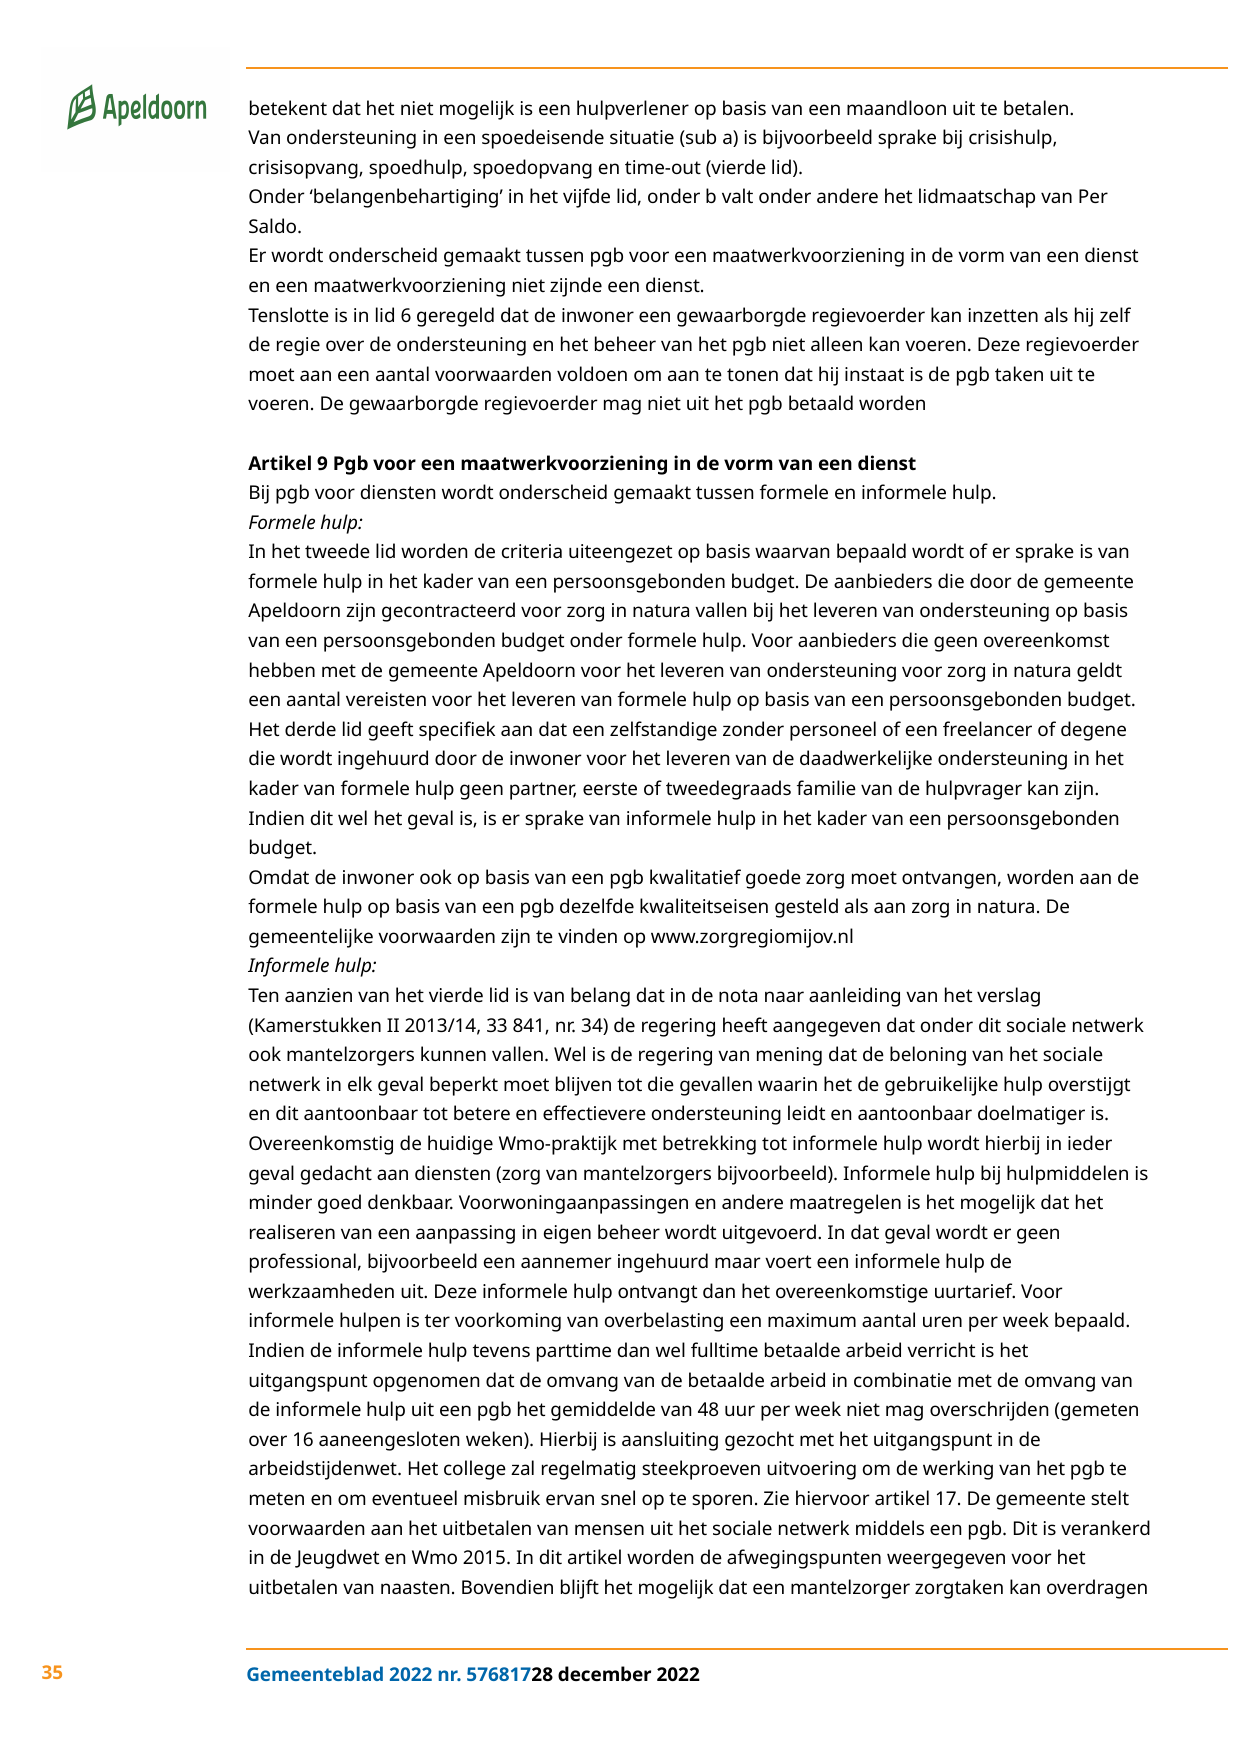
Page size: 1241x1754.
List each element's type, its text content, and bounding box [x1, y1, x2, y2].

picture [41, 47, 231, 172]
text Artikel 9 Pgb voor een maatwerkvoorziening in de vorm van een dienst [248, 450, 1152, 476]
text betekent dat het niet mogelijk is een hulpverlener op basis van een maandloon uit te betalen. [248, 95, 1152, 121]
text In het tweede lid worden de criteria uiteengezet op basis waarvan bepaald wordt of er sprake is van formele hulp in het kader van een persoonsgebonden budget. De aanbieders die door de gemeente Apeldoorn zijn gecontracteerd voor zorg in natura vallen bij het leveren van ondersteuning op basis van een persoonsgebonden budget onder formele hulp. Voor aanbieders die geen overeenkomst hebben met de gemeente Apeldoorn voor het leveren van ondersteuning voor zorg in natura geldt een aantal vereisten voor het leveren van formele hulp op basis van een persoonsgebonden budget. Het derde lid geeft specifiek aan dat een zelfstandige zonder personeel of een freelancer of degene die wordt ingehuurd door de inwoner voor het leveren van de daadwerkelijke ondersteuning in het kader van formele hulp geen partner, eerste of tweedegraads familie van de hulpvrager kan zijn. Indien dit wel het geval is, is er sprake van informele hulp in het kader van een persoonsgebonden budget. [248, 538, 1152, 860]
text Tenslotte is in lid 6 geregeld dat de inwoner een gewaarborgde regievoerder kan inzetten als hij zelf de regie over de ondersteuning en het beheer van het pgb niet alleen kan voeren. Deze regievoerder moet aan een aantal voorwaarden voldoen om aan te tonen dat hij instaat is de pgb taken uit te voeren. De gewaarborgde regievoerder mag niet uit het pgb betaald worden [248, 302, 1152, 416]
text Ten aanzien van het vierde lid is van belang dat in de nota naar aanleiding van het verslag (Kamerstukken II 2013/14, 33 841, nr. 34) de regering heeft aangegeven dat onder dit sociale netwerk ook mantelzorgers kunnen vallen. Wel is de regering van mening dat de beloning van het sociale netwerk in elk geval beperkt moet blijven tot die gevallen waarin het de gebruikelijke hulp overstijgt en dit aantoonbaar tot betere en effectievere ondersteuning leidt en aantoonbaar doelmatiger is. Overeenkomstig de huidige Wmo-praktijk met betrekking tot informele hulp wordt hierbij in ieder geval gedacht aan diensten (zorg van mantelzorgers bijvoorbeeld). Informele hulp bij hulpmiddelen is minder goed denkbaar. Voorwoningaanpassingen en andere maatregelen is het mogelijk dat het realiseren van een aanpassing in eigen beheer wordt uitgevoerd. In dat geval wordt er geen professional, bijvoorbeeld een aannemer ingehuurd maar voert een informele hulp de werkzaamheden uit. Deze informele hulp ontvangt dan het overeenkomstige uurtarief. Voor informele hulpen is ter voorkoming van overbelasting een maximum aantal uren per week bepaald. Indien de informele hulp tevens parttime dan wel fulltime betaalde arbeid verricht is het uitgangspunt opgenomen dat de omvang van de betaalde arbeid in combinatie met de omvang van de informele hulp uit een pgb het gemiddelde van 48 uur per week niet mag overschrijden (gemeten over 16 aaneengesloten weken). Hierbij is aansluiting gezocht met het uitgangspunt in de arbeidstijdenwet. Het college zal regelmatig steekproeven uitvoering om de werking van het pgb te meten en om eventueel misbruik ervan snel op te sporen. Zie hiervoor artikel 17. De gemeente stelt voorwaarden aan het uitbetalen van mensen uit het sociale netwerk middels een pgb. Dit is verankerd in de Jeugdwet en Wmo 2015. In dit artikel worden de afwegingspunten weergegeven voor het uitbetalen van naasten. Bovendien blijft het mogelijk dat een mantelzorger zorgtaken kan overdragen [248, 982, 1152, 1600]
text Van ondersteuning in een spoedeisende situatie (sub a) is bijvoorbeeld sprake bij crisishulp, crisisopvang, spoedhulp, spoedopvang en time-out (vierde lid). [248, 124, 1152, 180]
text Omdat de inwoner ook op basis van een pgb kwalitatief goede zorg moet ontvangen, worden aan de formele hulp op basis van een pgb dezelfde kwaliteitseisen gesteld als aan zorg in natura. De gemeentelijke voorwaarden zijn te vinden op www.zorgregiomijov.nl [248, 864, 1152, 949]
text Er wordt onderscheid gemaakt tussen pgb voor een maatwerkvoorziening in de vorm van een dienst en een maatwerkvoorziening niet zijnde een dienst. [248, 243, 1152, 298]
text Informele hulp: [248, 953, 1152, 978]
text Bij pgb voor diensten wordt onderscheid gemaakt tussen formele en informele hulp. [248, 479, 1152, 505]
text Formele hulp: [248, 509, 1152, 535]
text Onder ‘belangenbehartiging’ in het vijfde lid, onder b valt onder andere het lidmaatschap van Per Saldo. [248, 183, 1152, 239]
